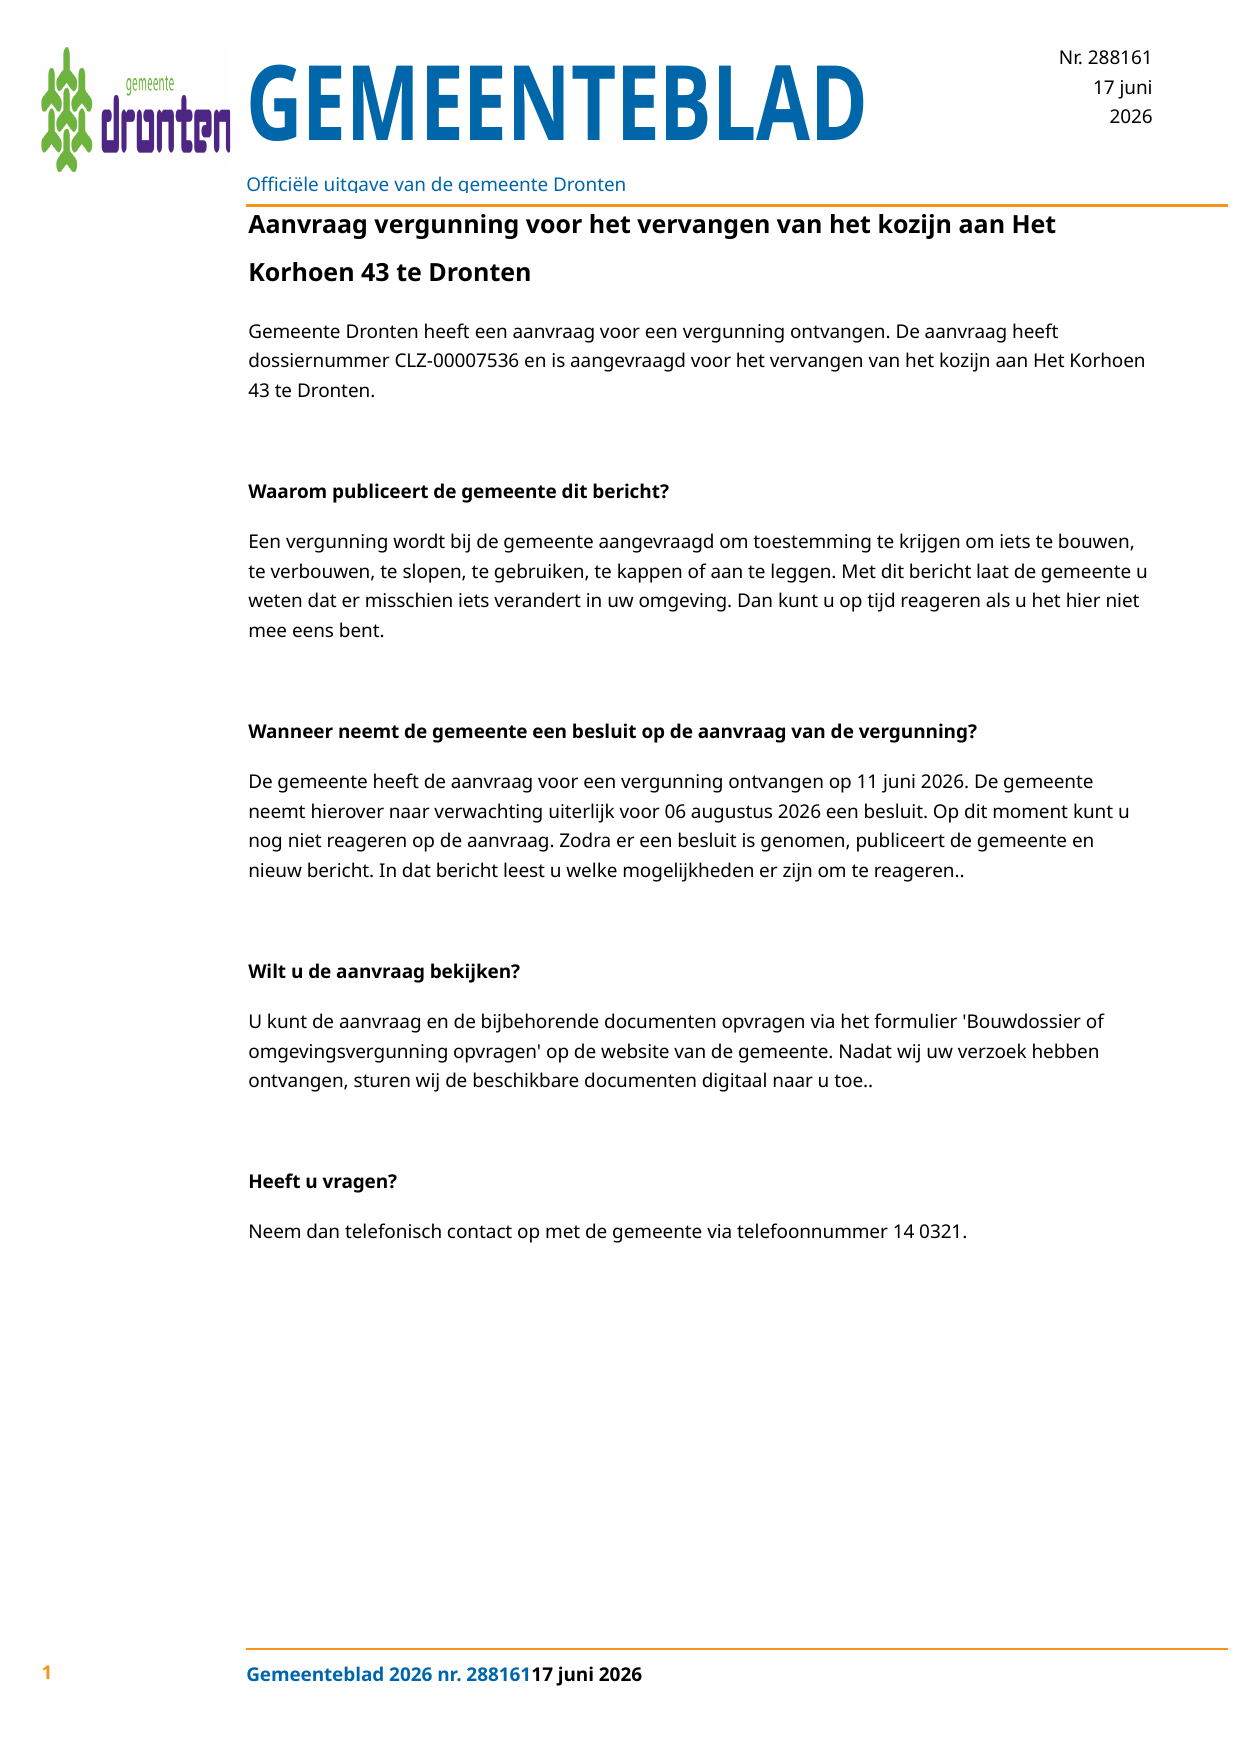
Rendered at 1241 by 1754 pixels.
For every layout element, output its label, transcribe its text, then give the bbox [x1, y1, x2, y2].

text Gemeente Dronten heeft een aanvraag voor een vergunning ontvangen. De aanvraag heeft dossiernummer CLZ-00007536 en is aangevraagd voor het vervangen van het kozijn aan Het Korhoen 43 te Dronten. [248, 318, 1152, 403]
text De gemeente heeft de aanvraag voor een vergunning ontvangen op 11 juni 2026. De gemeente neemt hierover naar verwachting uiterlijk voor 06 augustus 2026 een besluit. Op dit moment kunt u nog niet reageren op de aanvraag. Zodra er een besluit is genomen, publiceert de gemeente en nieuw bericht. In dat bericht leest u welke mogelijkheden er zijn om te reageren.. [248, 768, 1152, 883]
text U kunt de aanvraag en de bijbehorende documenten opvragen via het formulier 'Bouwdossier of omgevingsvergunning opvragen' op de website van de gemeente. Nadat wij uw verzoek hebben ontvangen, sturen wij de beschikbare documenten digitaal naar u toe.. [248, 1008, 1152, 1093]
text Neem dan telefonisch contact op met de gemeente via telefoonnummer 14 0321. [248, 1219, 1152, 1244]
text Wanneer neemt de gemeente een besluit op de aanvraag van de vergunning? [248, 718, 1152, 744]
text Wilt u de aanvraag bekijken? [248, 958, 1152, 984]
text Een vergunning wordt bij de gemeente aangevraagd om toestemming te krijgen om iets te bouwen, te verbouwen, te slopen, te gebruiken, te kappen of aan te leggen. Met dit bericht laat de gemeente u weten dat er misschien iets verandert in uw omgeving. Dan kunt u op tijd reageren als u het hier niet mee eens bent. [248, 528, 1152, 643]
text Waarom publiceert de gemeente dit bericht? [248, 478, 1152, 504]
text Aanvraag vergunning voor het vervangen van het kozijn aan Het Korhoen 43 te Dronten [248, 207, 1152, 288]
picture [41, 47, 231, 172]
text Heeft u vragen? [248, 1168, 1152, 1194]
